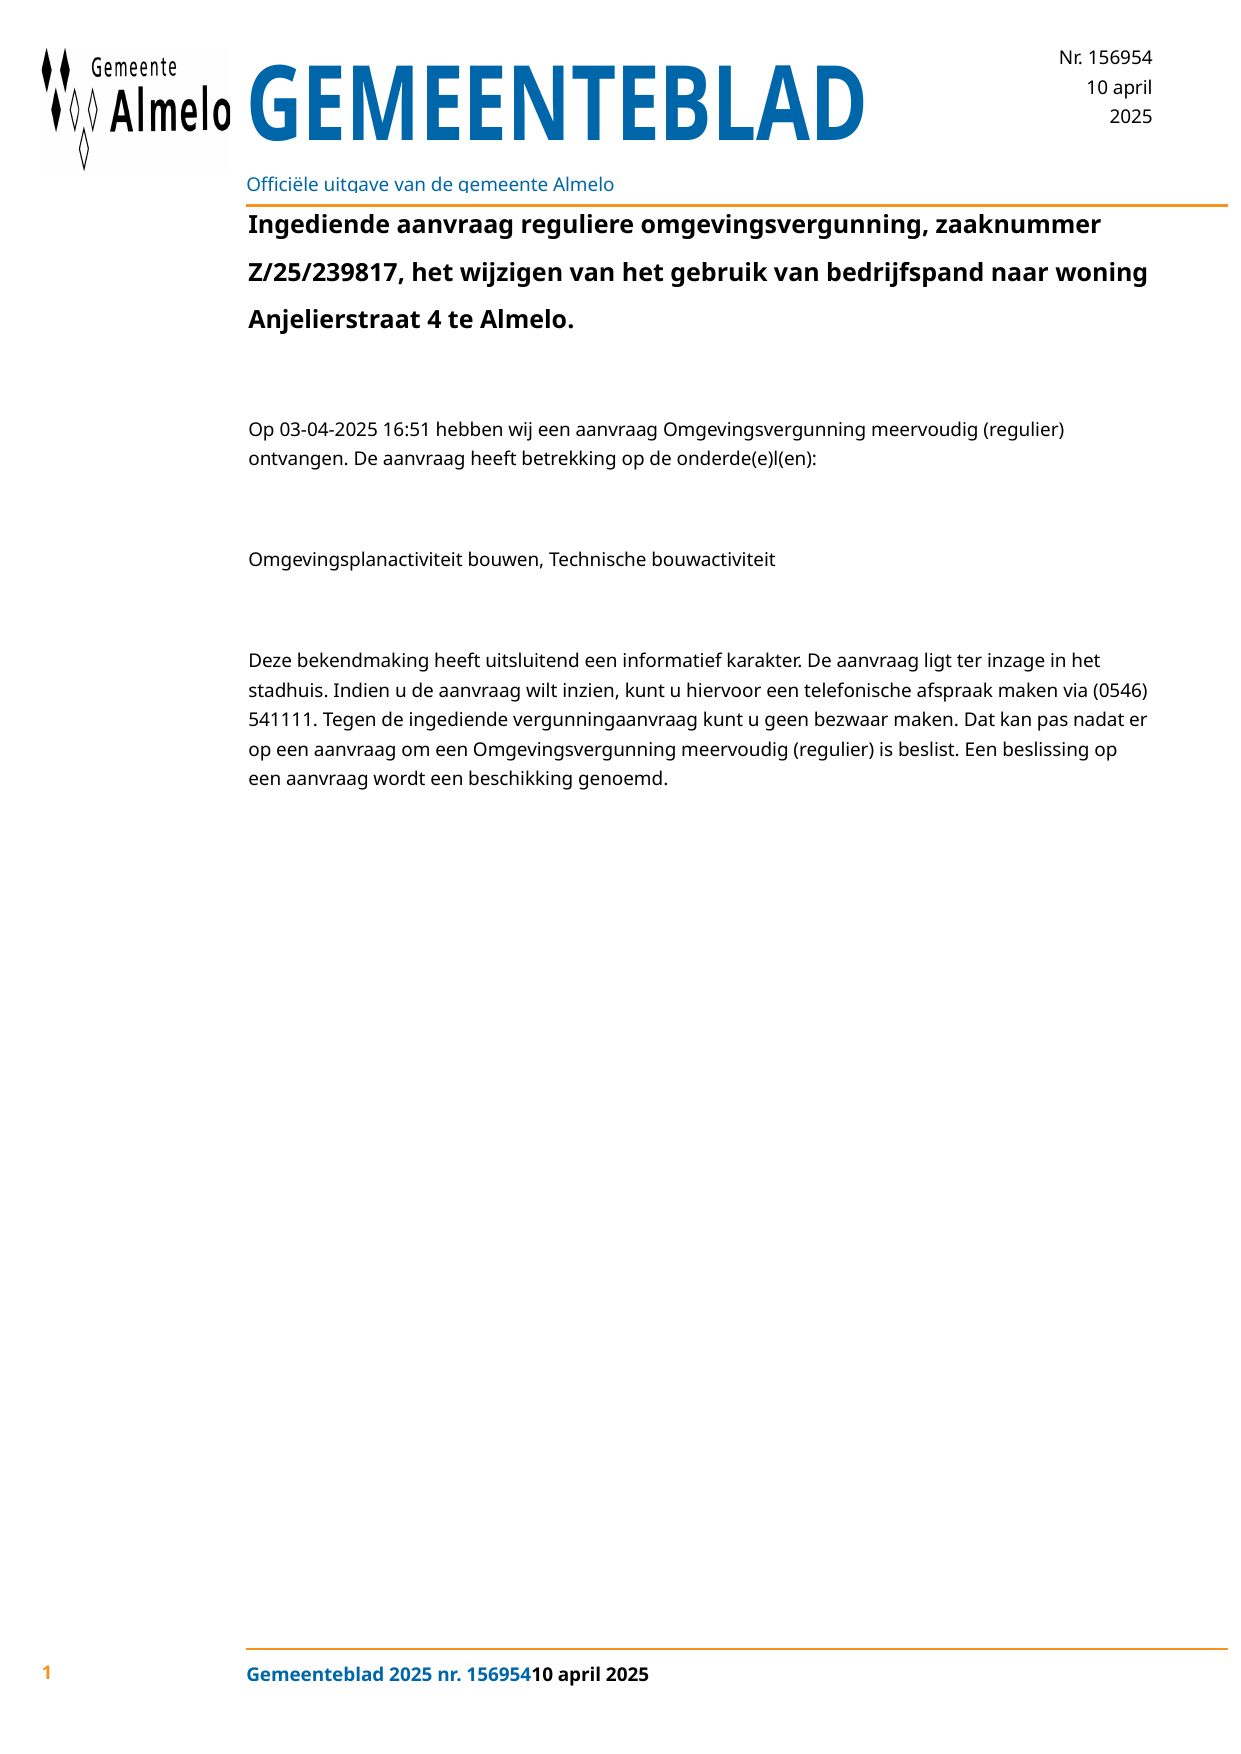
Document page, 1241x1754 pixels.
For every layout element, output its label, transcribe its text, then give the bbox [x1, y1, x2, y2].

text Omgevingsplanactiviteit bouwen, Technische bouwactiviteit [248, 546, 1152, 572]
text Deze bekendmaking heeft uitsluitend een informatief karakter. De aanvraag ligt ter inzage in het stadhuis. Indien u de aanvraag wilt inzien, kunt u hiervoor een telefonische afspraak maken via (0546) 541111. Tegen de ingediende vergunningaanvraag kunt u geen bezwaar maken. Dat kan pas nadat er op een aanvraag om een Omgevingsvergunning meervoudig (regulier) is beslist. Een beslissing op een aanvraag wordt een beschikking genoemd. [248, 647, 1152, 791]
text Ingediende aanvraag reguliere omgevingsvergunning, zaaknummer Z/25/239817, het wijzigen van het gebruik van bedrijfspand naar woning Anjelierstraat 4 te Almelo. [248, 207, 1152, 336]
text Op 03-04-2025 16:51 hebben wij een aanvraag Omgevingsvergunning meervoudig (regulier) ontvangen. De aanvraag heeft betrekking op de onderde(e)l(en): [248, 416, 1152, 471]
picture [41, 47, 231, 172]
